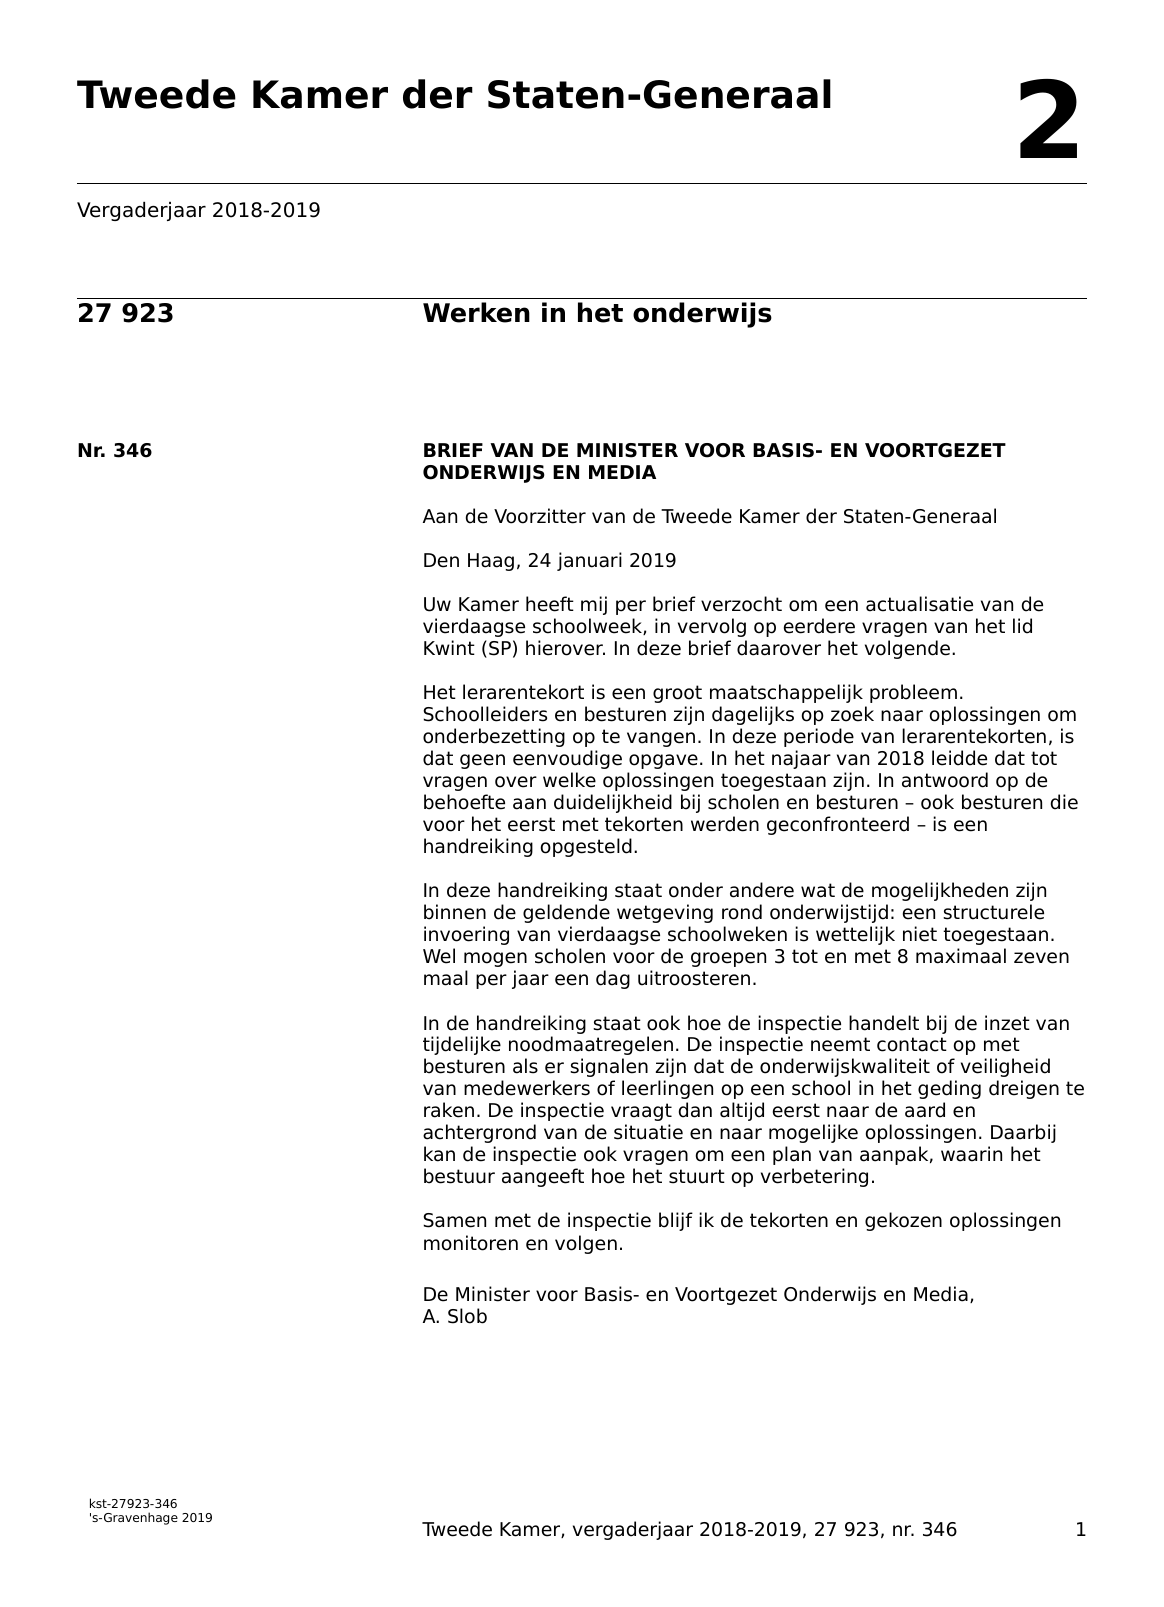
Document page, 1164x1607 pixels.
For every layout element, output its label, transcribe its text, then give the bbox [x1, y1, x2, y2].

text Aan de Voorzitter van de Tweede Kamer der Staten-Generaal [422, 506, 1087, 528]
text In de handreiking staat ook hoe de inspectie handelt bij de inzet van tijdelijke noodmaatregelen. De inspectie neemt contact op met besturen als er signalen zijn dat de onderwijskwaliteit of veiligheid van medewerkers of leerlingen op een school in het geding dreigen te raken. De inspectie vraagt dan altijd eerst naar de aard en achtergrond van de situatie en naar mogelijke oplossingen. Daarbij kan de inspectie ook vragen om een plan van aanpak, waarin het bestuur aangeeft hoe het stuurt op verbetering. [422, 1012, 1087, 1188]
table_header Tweede Kamer der Staten-Generaal [77, 59, 886, 183]
text In deze handreiking staat onder andere wat de mogelijkheden zijn binnen de geldende wetgeving rond onderwijstijd: een structurele invoering van vierdaagse schoolweken is wettelijk niet toegestaan. Wel mogen scholen voor de groepen 3 tot en met 8 maximaal zeven maal per jaar een dag uitroosteren. [422, 880, 1087, 990]
text Samen met de inspectie blijf ik de tekorten en gekozen oplossingen monitoren en volgen. [422, 1210, 1087, 1254]
text De Minister voor Basis- en Voortgezet Onderwijs en Media, A. Slob [422, 1284, 1087, 1328]
text kst-27923-346 [88, 1497, 323, 1511]
table_cell Vergaderjaar 2018-2019 [77, 184, 1087, 298]
text Het lerarentekort is een groot maatschappelijk probleem. Schoolleiders en besturen zijn dagelijks op zoek naar oplossingen om onderbezetting op te vangen. In deze periode van lerarentekorten, is dat geen eenvoudige opgave. In het najaar van 2018 leidde dat tot vragen over welke oplossingen toegestaan zijn. In antwoord op de behoefte aan duidelijkheid bij scholen en besturen – ook besturen die voor het eerst met tekorten werden geconfronteerd – is een handreiking opgesteld. [422, 682, 1087, 858]
subtitle Nr. 346 BRIEF VAN DE MINISTER VOOR BASIS- EN VOORTGEZET ONDERWIJS EN MEDIA [77, 440, 1087, 484]
text Den Haag, 24 januari 2019 [422, 550, 1087, 572]
text 's-Gravenhage 2019 [88, 1511, 323, 1525]
table_header 2 [886, 59, 1087, 183]
subtitle 27 923 Werken in het onderwijs [77, 299, 1087, 329]
text Uw Kamer heeft mij per brief verzocht om een actualisatie van de vierdaagse schoolweek, in vervolg op eerdere vragen van het lid Kwint (SP) hierover. In deze brief daarover het volgende. [422, 594, 1087, 660]
